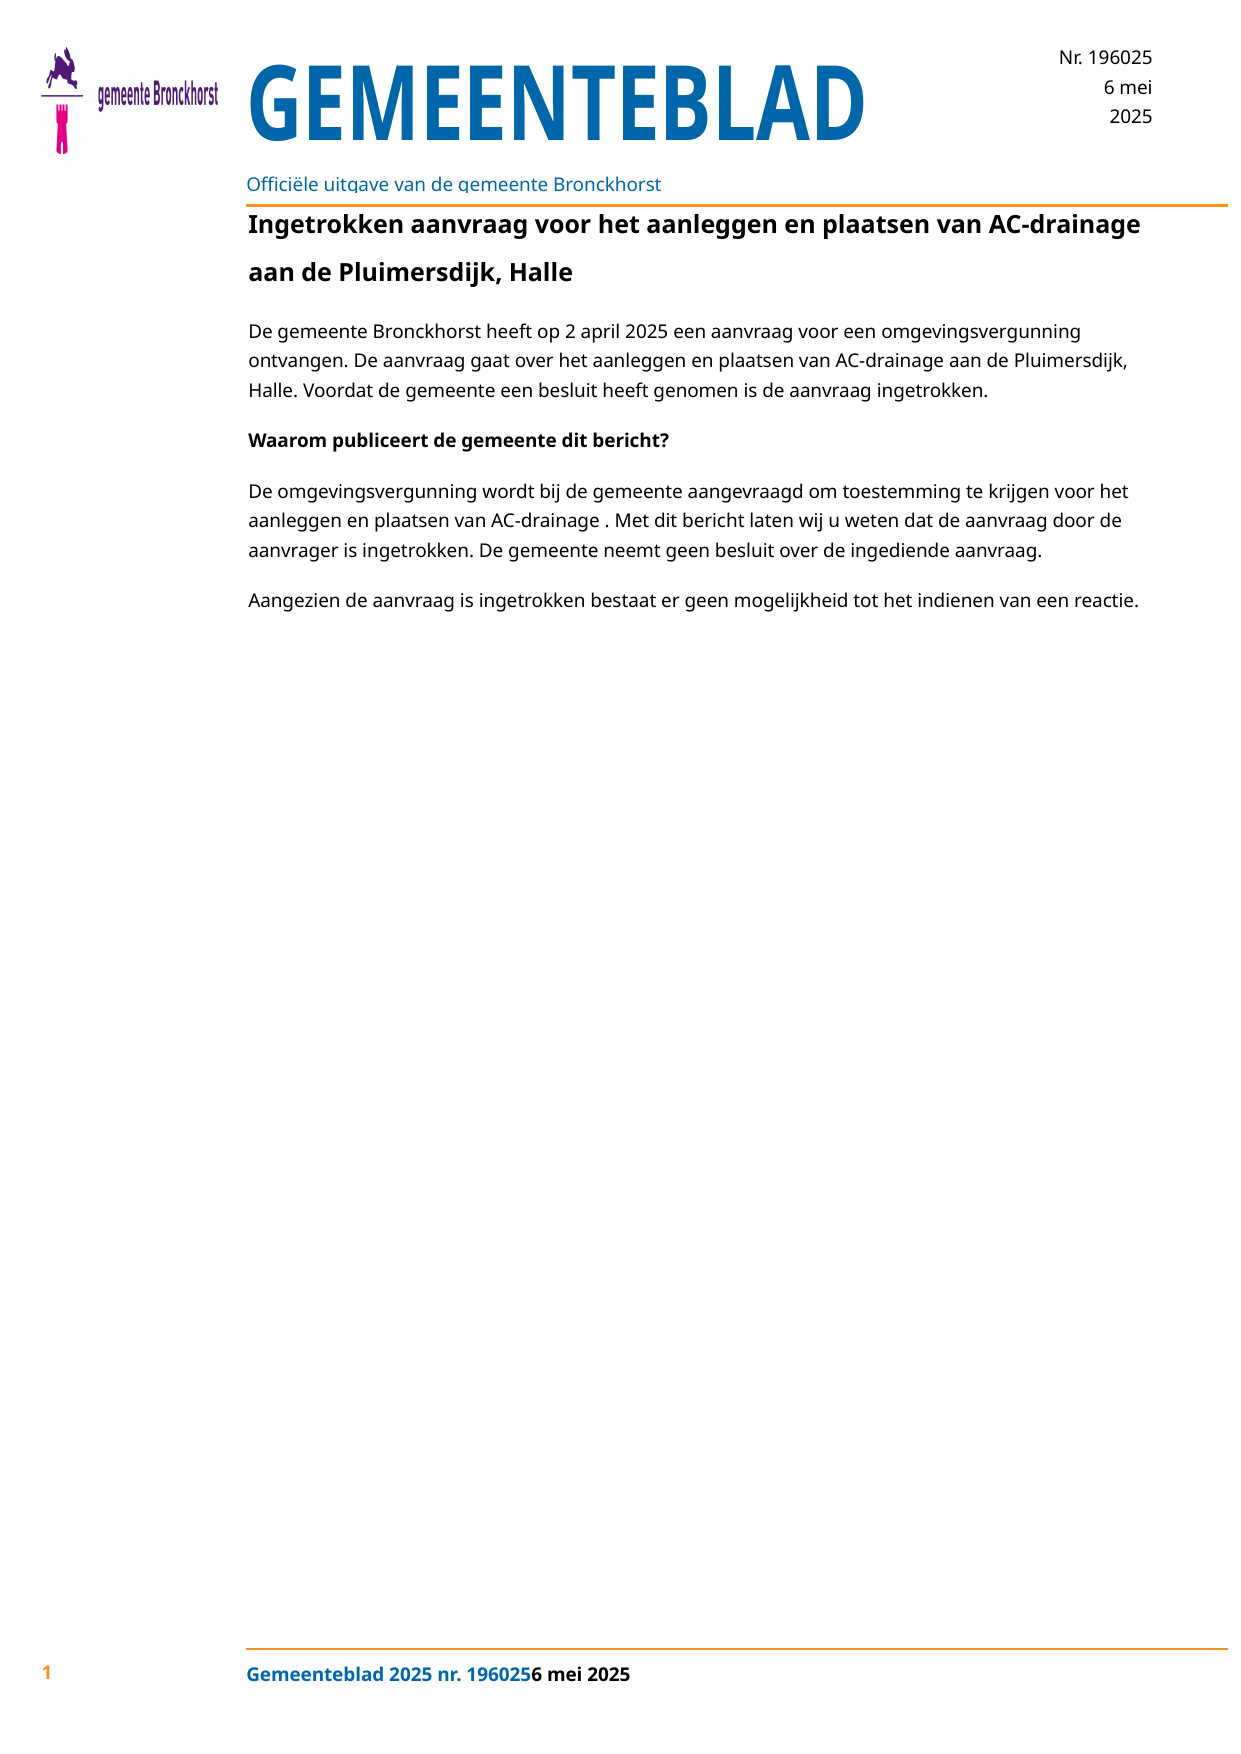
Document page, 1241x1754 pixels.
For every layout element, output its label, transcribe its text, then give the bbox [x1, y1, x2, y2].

text De gemeente Bronckhorst heeft op 2 april 2025 een aanvraag voor een omgevingsvergunning ontvangen. De aanvraag gaat over het aanleggen en plaatsen van AC-drainage aan de Pluimersdijk, Halle. Voordat de gemeente een besluit heeft genomen is de aanvraag ingetrokken. [248, 318, 1152, 403]
text Ingetrokken aanvraag voor het aanleggen en plaatsen van AC-drainage aan de Pluimersdijk, Halle [248, 207, 1152, 288]
text Aangezien de aanvraag is ingetrokken bestaat er geen mogelijkheid tot het indienen van een reactie. [248, 587, 1152, 613]
picture [41, 47, 231, 172]
text De omgevingsvergunning wordt bij de gemeente aangevraagd om toestemming te krijgen voor het aanleggen en plaatsen van AC-drainage . Met dit bericht laten wij u weten dat de aanvraag door de aanvrager is ingetrokken. De gemeente neemt geen besluit over de ingediende aanvraag. [248, 478, 1152, 563]
text Waarom publiceert de gemeente dit bericht? [248, 427, 1152, 453]
